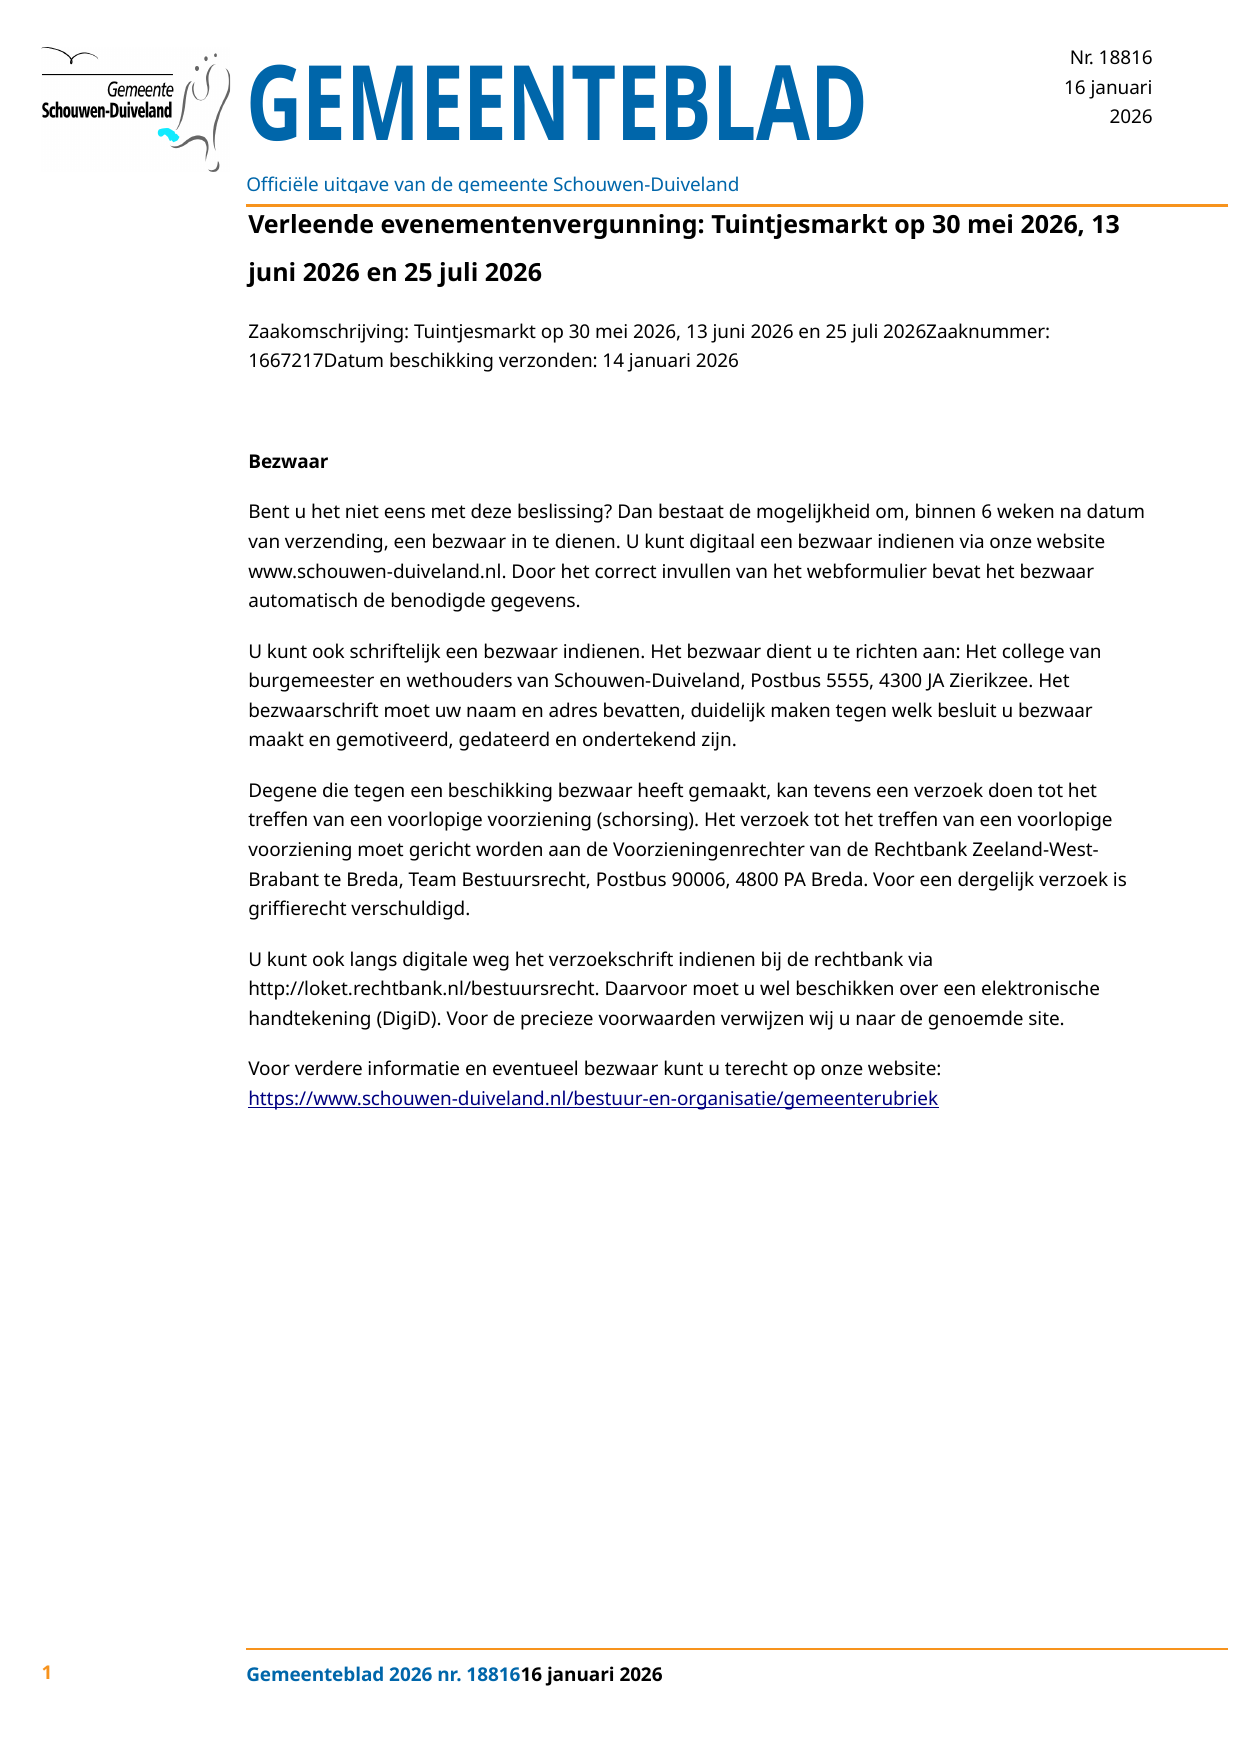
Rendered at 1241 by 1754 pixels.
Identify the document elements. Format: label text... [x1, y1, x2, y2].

picture [41, 47, 231, 172]
text Degene die tegen een beschikking bezwaar heeft gemaakt, kan tevens een verzoek doen tot het treffen van een voorlopige voorziening (schorsing). Het verzoek tot het treffen van een voorlopige voorziening moet gericht worden aan de Voorzieningenrechter van de Rechtbank Zeeland-West-Brabant te Breda, Team Bestuursrecht, Postbus 90006, 4800 PA Breda. Voor een dergelijk verzoek is griffierecht verschuldigd. [248, 777, 1152, 921]
text U kunt ook langs digitale weg het verzoekschrift indienen bij de rechtbank via http://loket.rechtbank.nl/bestuursrecht. Daarvoor moet u wel beschikken over een elektronische handtekening (DigiD). Voor de precieze voorwaarden verwijzen wij u naar de genoemde site. [248, 946, 1152, 1031]
text U kunt ook schriftelijk een bezwaar indienen. Het bezwaar dient u te richten aan: Het college van burgemeester en wethouders van Schouwen-Duiveland, Postbus 5555, 4300 JA Zierikzee. Het bezwaarschrift moet uw naam en adres bevatten, duidelijk maken tegen welk besluit u bezwaar maakt en gemotiveerd, gedateerd en ondertekend zijn. [248, 638, 1152, 752]
text Voor verdere informatie en eventueel bezwaar kunt u terecht op onze website: https://www.schouwen-duiveland.nl/bestuur-en-organisatie/gemeenterubriek [248, 1055, 1152, 1111]
text Bent u het niet eens met deze beslissing? Dan bestaat de mogelijkheid om, binnen 6 weken na datum van verzending, een bezwaar in te dienen. U kunt digitaal een bezwaar indienen via onze website www.schouwen-duiveland.nl. Door het correct invullen van het webformulier bevat het bezwaar automatisch de benodigde gegevens. [248, 499, 1152, 613]
text Zaakomschrijving: Tuintjesmarkt op 30 mei 2026, 13 juni 2026 en 25 juli 2026Zaaknummer: 1667217Datum beschikking verzonden: 14 januari 2026 [248, 318, 1152, 373]
text Verleende evenementenvergunning: Tuintjesmarkt op 30 mei 2026, 13 juni 2026 en 25 juli 2026 [248, 207, 1152, 288]
text Bezwaar [248, 448, 1152, 474]
